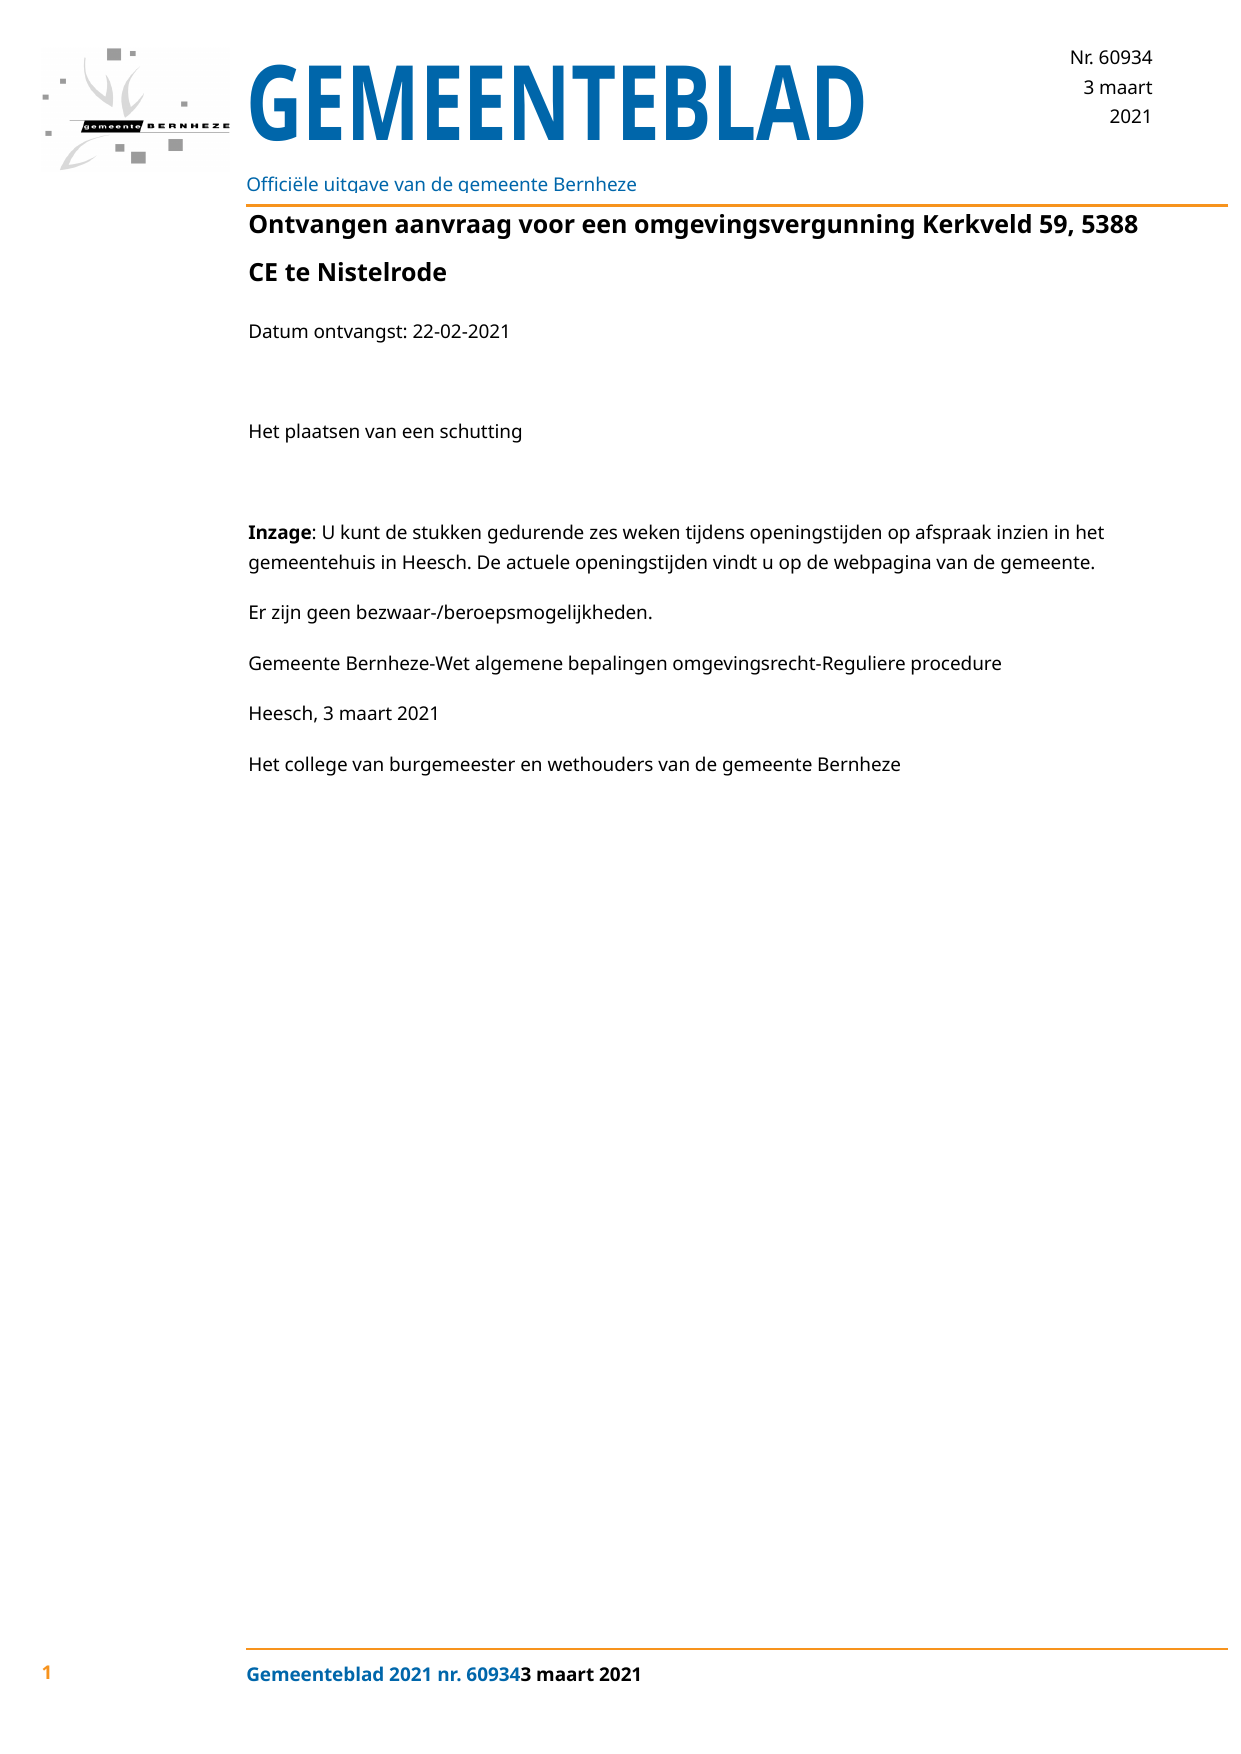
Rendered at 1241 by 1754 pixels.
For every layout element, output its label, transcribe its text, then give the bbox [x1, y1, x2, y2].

text Het plaatsen van een schutting [248, 419, 1152, 444]
text Heesch, 3 maart 2021 [248, 700, 1152, 726]
text Datum ontvangst: 22-02-2021 [248, 318, 1152, 344]
text Ontvangen aanvraag voor een omgevingsvergunning Kerkveld 59, 5388 CE te Nistelrode [248, 207, 1152, 288]
text Er zijn geen bezwaar-/beroepsmogelijkheden. [248, 599, 1152, 625]
text Het college van burgemeester en wethouders van de gemeente Bernheze [248, 751, 1152, 777]
text Inzage: U kunt de stukken gedurende zes weken tijdens openingstijden op afspraak inzien in het gemeentehuis in Heesch. De actuele openingstijden vindt u op de webpagina van de gemeente. [248, 519, 1152, 575]
picture [41, 47, 231, 172]
text Gemeente Bernheze-Wet algemene bepalingen omgevingsrecht-Reguliere procedure [248, 650, 1152, 676]
